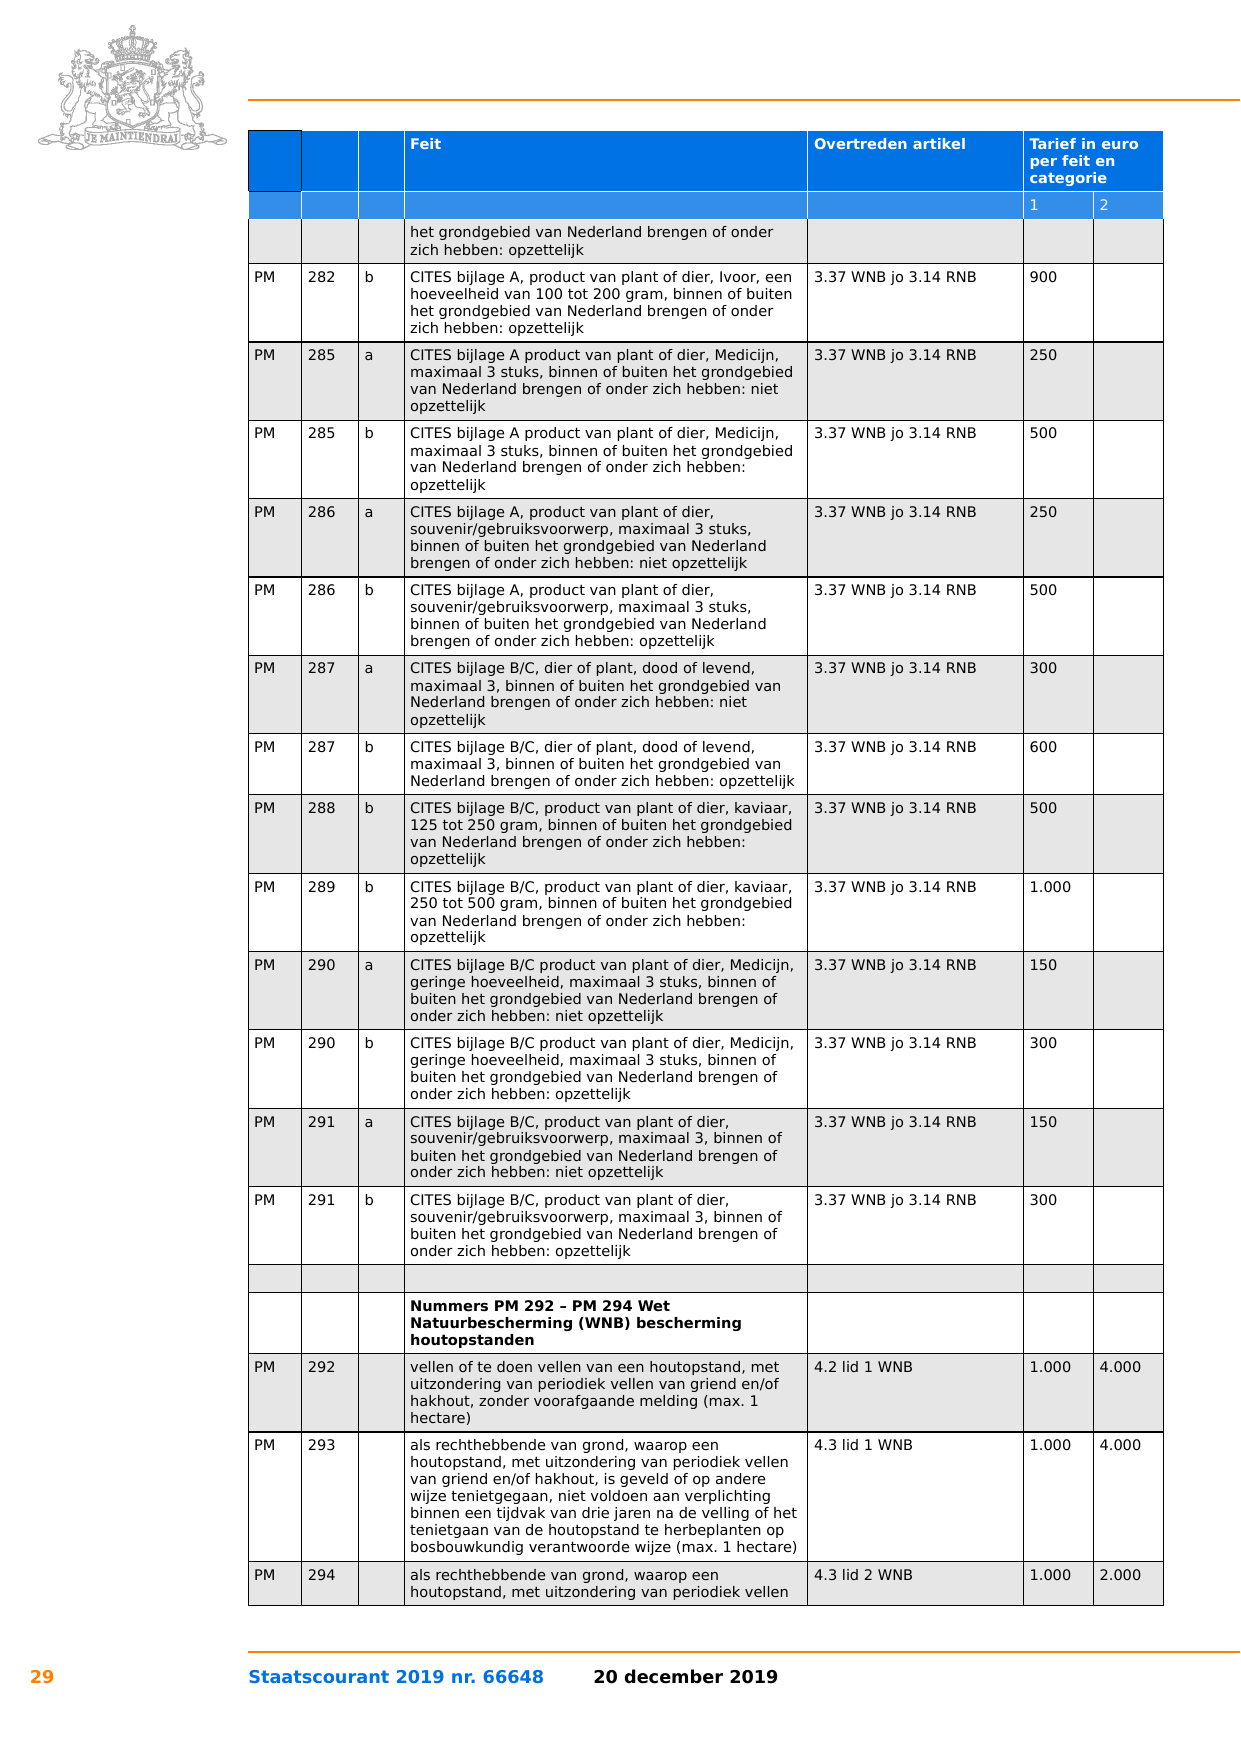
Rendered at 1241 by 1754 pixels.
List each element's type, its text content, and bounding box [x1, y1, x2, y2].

table_cell [249, 192, 301, 219]
table_header Feit [405, 131, 807, 191]
table_cell [1094, 421, 1163, 498]
table_cell [249, 220, 301, 263]
table_cell 292 [302, 1354, 358, 1431]
table_cell 600 [1024, 734, 1093, 794]
table_cell 500 [1024, 795, 1093, 873]
table_cell [808, 220, 1023, 263]
table_cell a [359, 952, 404, 1029]
table_cell [359, 1265, 404, 1292]
table_cell PM [249, 578, 301, 655]
table_cell CITES bijlage B/C, product van plant of dier, kaviaar, 125 tot 250 gram, binnen of buiten het grondgebied van Nederland brengen of onder zich hebben: opzettelijk [405, 795, 807, 873]
table_header [359, 131, 404, 191]
table_cell 4.3 lid 1 WNB [808, 1433, 1023, 1561]
table_cell PM [249, 499, 301, 576]
table_cell PM [249, 1030, 301, 1108]
table_cell [1094, 1030, 1163, 1108]
table_cell 289 [302, 874, 358, 951]
table_cell b [359, 795, 404, 873]
table_cell 3.37 WNB jo 3.14 RNB [808, 421, 1023, 498]
table_cell [1094, 1187, 1163, 1264]
table_cell [1094, 734, 1163, 794]
table_cell 3.37 WNB jo 3.14 RNB [808, 264, 1023, 341]
table_cell 286 [302, 578, 358, 655]
table_cell [1094, 220, 1163, 263]
table_cell PM [249, 1562, 301, 1605]
table_cell 3.37 WNB jo 3.14 RNB [808, 578, 1023, 655]
table_cell [359, 1433, 404, 1561]
table_cell PM [249, 874, 301, 951]
table_cell [405, 1265, 807, 1292]
table_cell [359, 192, 404, 219]
table_cell 500 [1024, 421, 1093, 498]
table_cell 287 [302, 656, 358, 733]
table_header [249, 131, 301, 191]
table_cell [302, 1293, 358, 1353]
table_cell CITES bijlage B/C product van plant of dier, Medicijn, geringe hoeveelheid, maximaal 3 stuks, binnen of buiten het grondgebied van Nederland brengen of onder zich hebben: opzettelijk [405, 1030, 807, 1108]
table_cell 4.3 lid 2 WNB [808, 1562, 1023, 1605]
table_header Overtreden artikel [808, 131, 1023, 191]
table_cell CITES bijlage B/C, product van plant of dier, souvenir/gebruiksvoorwerp, maximaal 3, binnen of buiten het grondgebied van Nederland brengen of onder zich hebben: opzettelijk [405, 1187, 807, 1264]
table_cell CITES bijlage A, product van plant of dier, souvenir/gebruiksvoorwerp, maximaal 3 stuks, binnen of buiten het grondgebied van Nederland brengen of onder zich hebben: niet opzettelijk [405, 499, 807, 576]
table_cell 4.000 [1094, 1354, 1163, 1431]
table_cell als rechthebbende van grond, waarop een houtopstand, met uitzondering van periodiek vellen [405, 1562, 807, 1605]
table_cell [808, 1265, 1023, 1292]
table_cell [808, 1293, 1023, 1353]
table_cell 1.000 [1024, 1433, 1093, 1561]
table_cell [1094, 1265, 1163, 1292]
table_cell 288 [302, 795, 358, 873]
table_cell PM [249, 264, 301, 341]
table_cell [808, 192, 1023, 219]
table_cell 3.37 WNB jo 3.14 RNB [808, 1030, 1023, 1108]
table_cell 300 [1024, 656, 1093, 733]
table_cell 286 [302, 499, 358, 576]
table_cell [302, 220, 358, 263]
table_cell a [359, 343, 404, 420]
table_cell 150 [1024, 1109, 1093, 1186]
table_cell a [359, 499, 404, 576]
table_cell [1024, 220, 1093, 263]
table_cell 3.37 WNB jo 3.14 RNB [808, 656, 1023, 733]
table_cell 3.37 WNB jo 3.14 RNB [808, 499, 1023, 576]
table_cell 3.37 WNB jo 3.14 RNB [808, 1109, 1023, 1186]
table_cell b [359, 264, 404, 341]
table_cell 285 [302, 343, 358, 420]
table_cell CITES bijlage B/C, product van plant of dier, kaviaar, 250 tot 500 gram, binnen of buiten het grondgebied van Nederland brengen of onder zich hebben: opzettelijk [405, 874, 807, 951]
table_cell b [359, 1187, 404, 1264]
table_cell 285 [302, 421, 358, 498]
table_cell [249, 1265, 301, 1292]
table_header Tarief in euro per feit en categorie [1024, 131, 1163, 191]
table_cell 282 [302, 264, 358, 341]
table_cell b [359, 734, 404, 794]
table_cell 290 [302, 952, 358, 1029]
table_cell PM [249, 1433, 301, 1561]
table_cell 1.000 [1024, 1562, 1093, 1605]
table_cell 1.000 [1024, 1354, 1093, 1431]
table_cell CITES bijlage A product van plant of dier, Medicijn, maximaal 3 stuks, binnen of buiten het grondgebied van Nederland brengen of onder zich hebben: opzettelijk [405, 421, 807, 498]
table_cell [405, 192, 807, 219]
table_cell 3.37 WNB jo 3.14 RNB [808, 795, 1023, 873]
table_cell [1024, 1293, 1093, 1353]
table_cell [359, 1293, 404, 1353]
table_cell [1094, 343, 1163, 420]
table_cell 3.37 WNB jo 3.14 RNB [808, 1187, 1023, 1264]
table_cell CITES bijlage B/C, product van plant of dier, souvenir/gebruiksvoorwerp, maximaal 3, binnen of buiten het grondgebied van Nederland brengen of onder zich hebben: niet opzettelijk [405, 1109, 807, 1186]
table_cell CITES bijlage A, product van plant of dier, Ivoor, een hoeveelheid van 100 tot 200 gram, binnen of buiten het grondgebied van Nederland brengen of onder zich hebben: opzettelijk [405, 264, 807, 341]
table_cell [1094, 795, 1163, 873]
table_cell [1094, 656, 1163, 733]
table_cell 3.37 WNB jo 3.14 RNB [808, 734, 1023, 794]
table_cell [359, 220, 404, 263]
table_cell b [359, 1030, 404, 1108]
table_cell 4.000 [1094, 1433, 1163, 1561]
table_cell [302, 1265, 358, 1292]
table_cell [1094, 1293, 1163, 1353]
table_cell [359, 1562, 404, 1605]
table_cell [1094, 1109, 1163, 1186]
table_cell 291 [302, 1187, 358, 1264]
table_cell 4.2 lid 1 WNB [808, 1354, 1023, 1431]
table_cell [1024, 1265, 1093, 1292]
table_cell 3.37 WNB jo 3.14 RNB [808, 343, 1023, 420]
table_cell 293 [302, 1433, 358, 1561]
table_header [302, 131, 358, 191]
table_cell 150 [1024, 952, 1093, 1029]
table_cell PM [249, 734, 301, 794]
table_cell het grondgebied van Nederland brengen of onder zich hebben: opzettelijk [405, 220, 807, 263]
table_cell 1 [1024, 192, 1093, 219]
table_cell PM [249, 952, 301, 1029]
table_cell a [359, 656, 404, 733]
table_cell [302, 192, 358, 219]
table_cell b [359, 578, 404, 655]
table_cell 290 [302, 1030, 358, 1108]
table_cell CITES bijlage B/C, dier of plant, dood of levend, maximaal 3, binnen of buiten het grondgebied van Nederland brengen of onder zich hebben: opzettelijk [405, 734, 807, 794]
table_cell [1094, 952, 1163, 1029]
table_cell PM [249, 343, 301, 420]
picture [38, 25, 227, 150]
table_cell b [359, 421, 404, 498]
table_cell [1094, 874, 1163, 951]
table_cell CITES bijlage B/C, dier of plant, dood of levend, maximaal 3, binnen of buiten het grondgebied van Nederland brengen of onder zich hebben: niet opzettelijk [405, 656, 807, 733]
table_cell PM [249, 1187, 301, 1264]
table_cell 287 [302, 734, 358, 794]
table_cell vellen of te doen vellen van een houtopstand, met uitzondering van periodiek vellen van griend en/of hakhout, zonder voorafgaande melding (max. 1 hectare) [405, 1354, 807, 1431]
table_cell [359, 1354, 404, 1431]
table_cell 300 [1024, 1187, 1093, 1264]
table_cell 3.37 WNB jo 3.14 RNB [808, 874, 1023, 951]
table_cell b [359, 874, 404, 951]
table_cell [1094, 578, 1163, 655]
table_cell PM [249, 1354, 301, 1431]
table_cell 2 [1094, 192, 1163, 219]
table_cell CITES bijlage A, product van plant of dier, souvenir/gebruiksvoorwerp, maximaal 3 stuks, binnen of buiten het grondgebied van Nederland brengen of onder zich hebben: opzettelijk [405, 578, 807, 655]
table_cell PM [249, 1109, 301, 1186]
table_cell PM [249, 795, 301, 873]
table_cell 291 [302, 1109, 358, 1186]
table_cell 2.000 [1094, 1562, 1163, 1605]
table_cell als rechthebbende van grond, waarop een houtopstand, met uitzondering van periodiek vellen van griend en/of hakhout, is geveld of op andere wijze tenietgegaan, niet voldoen aan verplichting binnen een tijdvak van drie jaren na de velling of het tenietgaan van de houtopstand te herbeplanten op bosbouwkundig verantwoorde wijze (max. 1 hectare) [405, 1433, 807, 1561]
table_cell CITES bijlage B/C product van plant of dier, Medicijn, geringe hoeveelheid, maximaal 3 stuks, binnen of buiten het grondgebied van Nederland brengen of onder zich hebben: niet opzettelijk [405, 952, 807, 1029]
table_cell [1094, 264, 1163, 341]
table_cell 300 [1024, 1030, 1093, 1108]
table_cell 250 [1024, 499, 1093, 576]
table_cell 250 [1024, 343, 1093, 420]
table_cell [249, 1293, 301, 1353]
table_cell Nummers PM 292 – PM 294 Wet Natuurbescherming (WNB) bescherming houtopstanden [405, 1293, 807, 1353]
table_cell PM [249, 656, 301, 733]
table_cell [1094, 499, 1163, 576]
table_cell 500 [1024, 578, 1093, 655]
table_cell 294 [302, 1562, 358, 1605]
table_cell 3.37 WNB jo 3.14 RNB [808, 952, 1023, 1029]
table_cell 1.000 [1024, 874, 1093, 951]
table_cell a [359, 1109, 404, 1186]
table_cell CITES bijlage A product van plant of dier, Medicijn, maximaal 3 stuks, binnen of buiten het grondgebied van Nederland brengen of onder zich hebben: niet opzettelijk [405, 343, 807, 420]
table_cell 900 [1024, 264, 1093, 341]
table_cell PM [249, 421, 301, 498]
